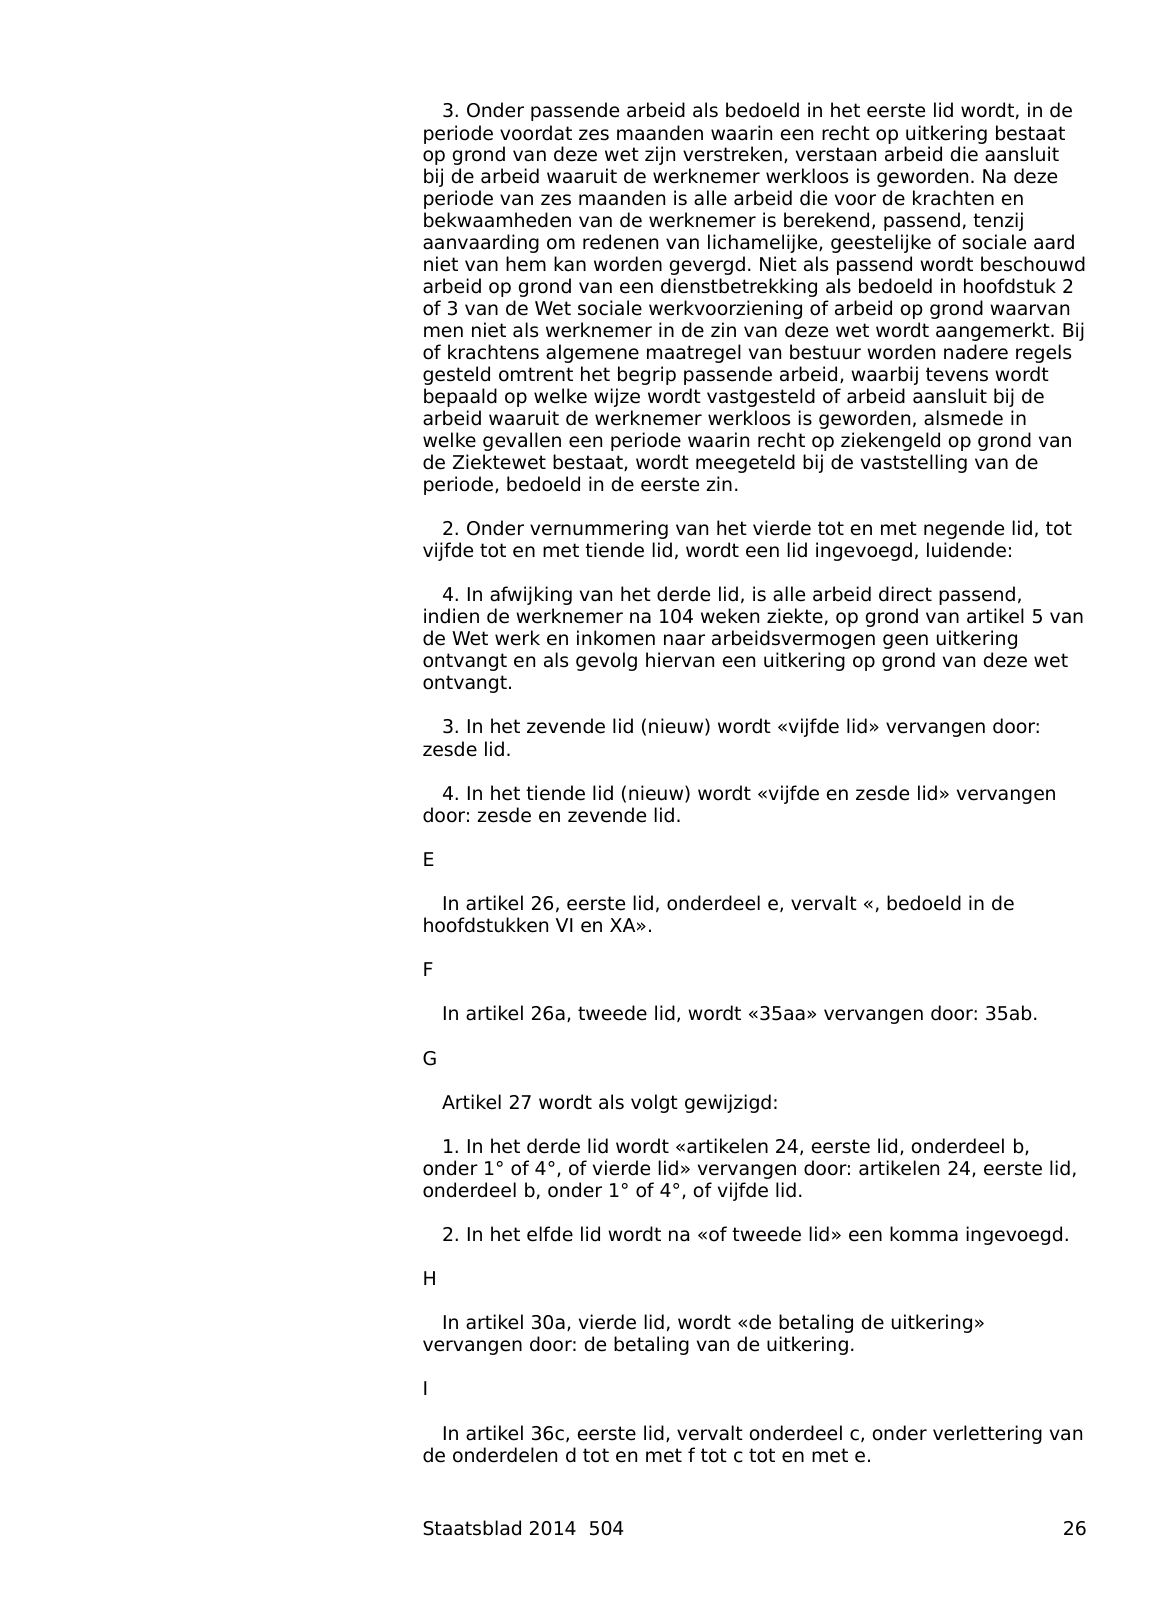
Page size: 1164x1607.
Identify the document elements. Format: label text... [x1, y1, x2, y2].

text 4. In afwijking van het derde lid, is alle arbeid direct passend, indien de werknemer na 104 weken ziekte, op grond van artikel 5 van de Wet werk en inkomen naar arbeidsvermogen geen uitkering ontvangt en als gevolg hiervan een uitkering op grond van deze wet ontvangt. [422, 584, 1087, 694]
text Artikel 27 wordt als volgt gewijzigd: [422, 1092, 1087, 1113]
text In artikel 26, eerste lid, onderdeel e, vervalt «, bedoeld in de hoofdstukken VI en XA». [422, 893, 1087, 937]
text 3. Onder passende arbeid als bedoeld in het eerste lid wordt, in de periode voordat zes maanden waarin een recht op uitkering bestaat op grond van deze wet zijn verstreken, verstaan arbeid die aansluit bij de arbeid waaruit de werknemer werkloos is geworden. Na deze periode van zes maanden is alle arbeid die voor de krachten en bekwaamheden van de werknemer is berekend, passend, tenzij aanvaarding om redenen van lichamelijke, geestelijke of sociale aard niet van hem kan worden gevergd. Niet als passend wordt beschouwd arbeid op grond van een dienstbetrekking als bedoeld in hoofdstuk 2 of 3 van de Wet sociale werkvoorziening of arbeid op grond waarvan men niet als werknemer in de zin van deze wet wordt aangemerkt. Bij of krachtens algemene maatregel van bestuur worden nadere regels gesteld omtrent het begrip passende arbeid, waarbij tevens wordt bepaald op welke wijze wordt vastgesteld of arbeid aansluit bij de arbeid waaruit de werknemer werkloos is geworden, alsmede in welke gevallen een periode waarin recht op ziekengeld op grond van de Ziektewet bestaat, wordt meegeteld bij de vaststelling van de periode, bedoeld in de eerste zin. [422, 100, 1087, 496]
text F [422, 959, 1087, 981]
text In artikel 36c, eerste lid, vervalt onderdeel c, onder verlettering van de onderdelen d tot en met f tot c tot en met e. [422, 1422, 1087, 1466]
text 4. In het tiende lid (nieuw) wordt «vijfde en zesde lid» vervangen door: zesde en zevende lid. [422, 783, 1087, 827]
text I [422, 1378, 1087, 1400]
text In artikel 26a, tweede lid, wordt «35aa» vervangen door: 35ab. [422, 1003, 1087, 1025]
text G [422, 1047, 1087, 1069]
text E [422, 849, 1087, 871]
text In artikel 30a, vierde lid, wordt «de betaling de uitkering» vervangen door: de betaling van de uitkering. [422, 1312, 1087, 1356]
text 2. Onder vernummering van het vierde tot en met negende lid, tot vijfde tot en met tiende lid, wordt een lid ingevoegd, luidende: [422, 518, 1087, 562]
text 1. In het derde lid wordt «artikelen 24, eerste lid, onderdeel b, onder 1° of 4°, of vierde lid» vervangen door: artikelen 24, eerste lid, onderdeel b, onder 1° of 4°, of vijfde lid. [422, 1136, 1087, 1202]
text 2. In het elfde lid wordt na «of tweede lid» een komma ingevoegd. [422, 1224, 1087, 1246]
text 3. In het zevende lid (nieuw) wordt «vijfde lid» vervangen door: zesde lid. [422, 716, 1087, 760]
text H [422, 1268, 1087, 1290]
